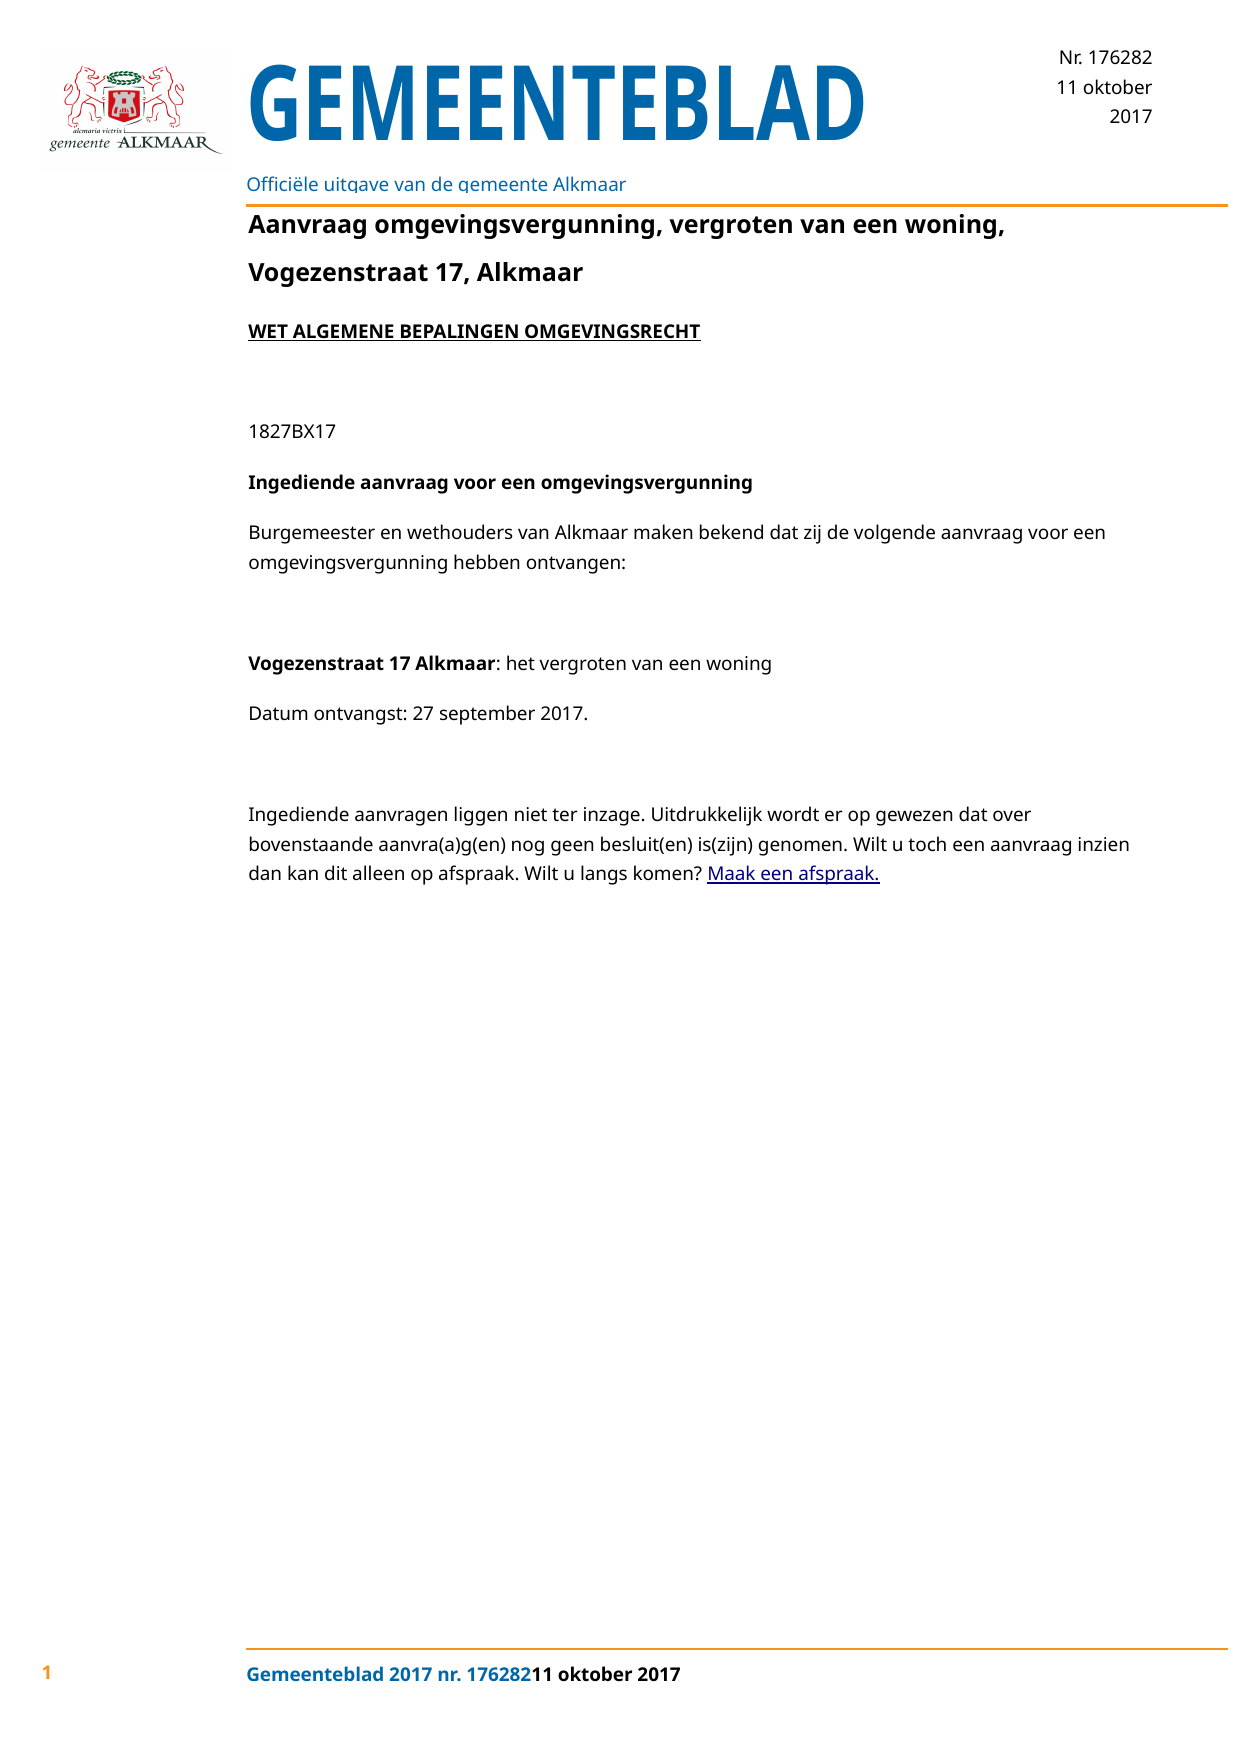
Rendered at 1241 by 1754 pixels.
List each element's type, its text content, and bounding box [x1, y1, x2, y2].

text Vogezenstraat 17 Alkmaar: het vergroten van een woning [248, 650, 1152, 676]
text Ingediende aanvragen liggen niet ter inzage. Uitdrukkelijk wordt er op gewezen dat over bovenstaande aanvra(a)g(en) nog geen besluit(en) is(zijn) genomen. Wilt u toch een aanvraag inzien dan kan dit alleen op afspraak. Wilt u langs komen? Maak een afspraak. [248, 801, 1152, 886]
text WET ALGEMENE BEPALINGEN OMGEVINGSRECHT [248, 318, 1152, 344]
text 1827BX17 [248, 419, 1152, 444]
text Datum ontvangst: 27 september 2017. [248, 700, 1152, 726]
text Burgemeester en wethouders van Alkmaar maken bekend dat zij de volgende aanvraag voor een omgevingsvergunning hebben ontvangen: [248, 519, 1152, 575]
picture [41, 47, 231, 172]
text Aanvraag omgevingsvergunning, vergroten van een woning, Vogezenstraat 17, Alkmaar [248, 207, 1152, 288]
text Ingediende aanvraag voor een omgevingsvergunning [248, 469, 1152, 495]
